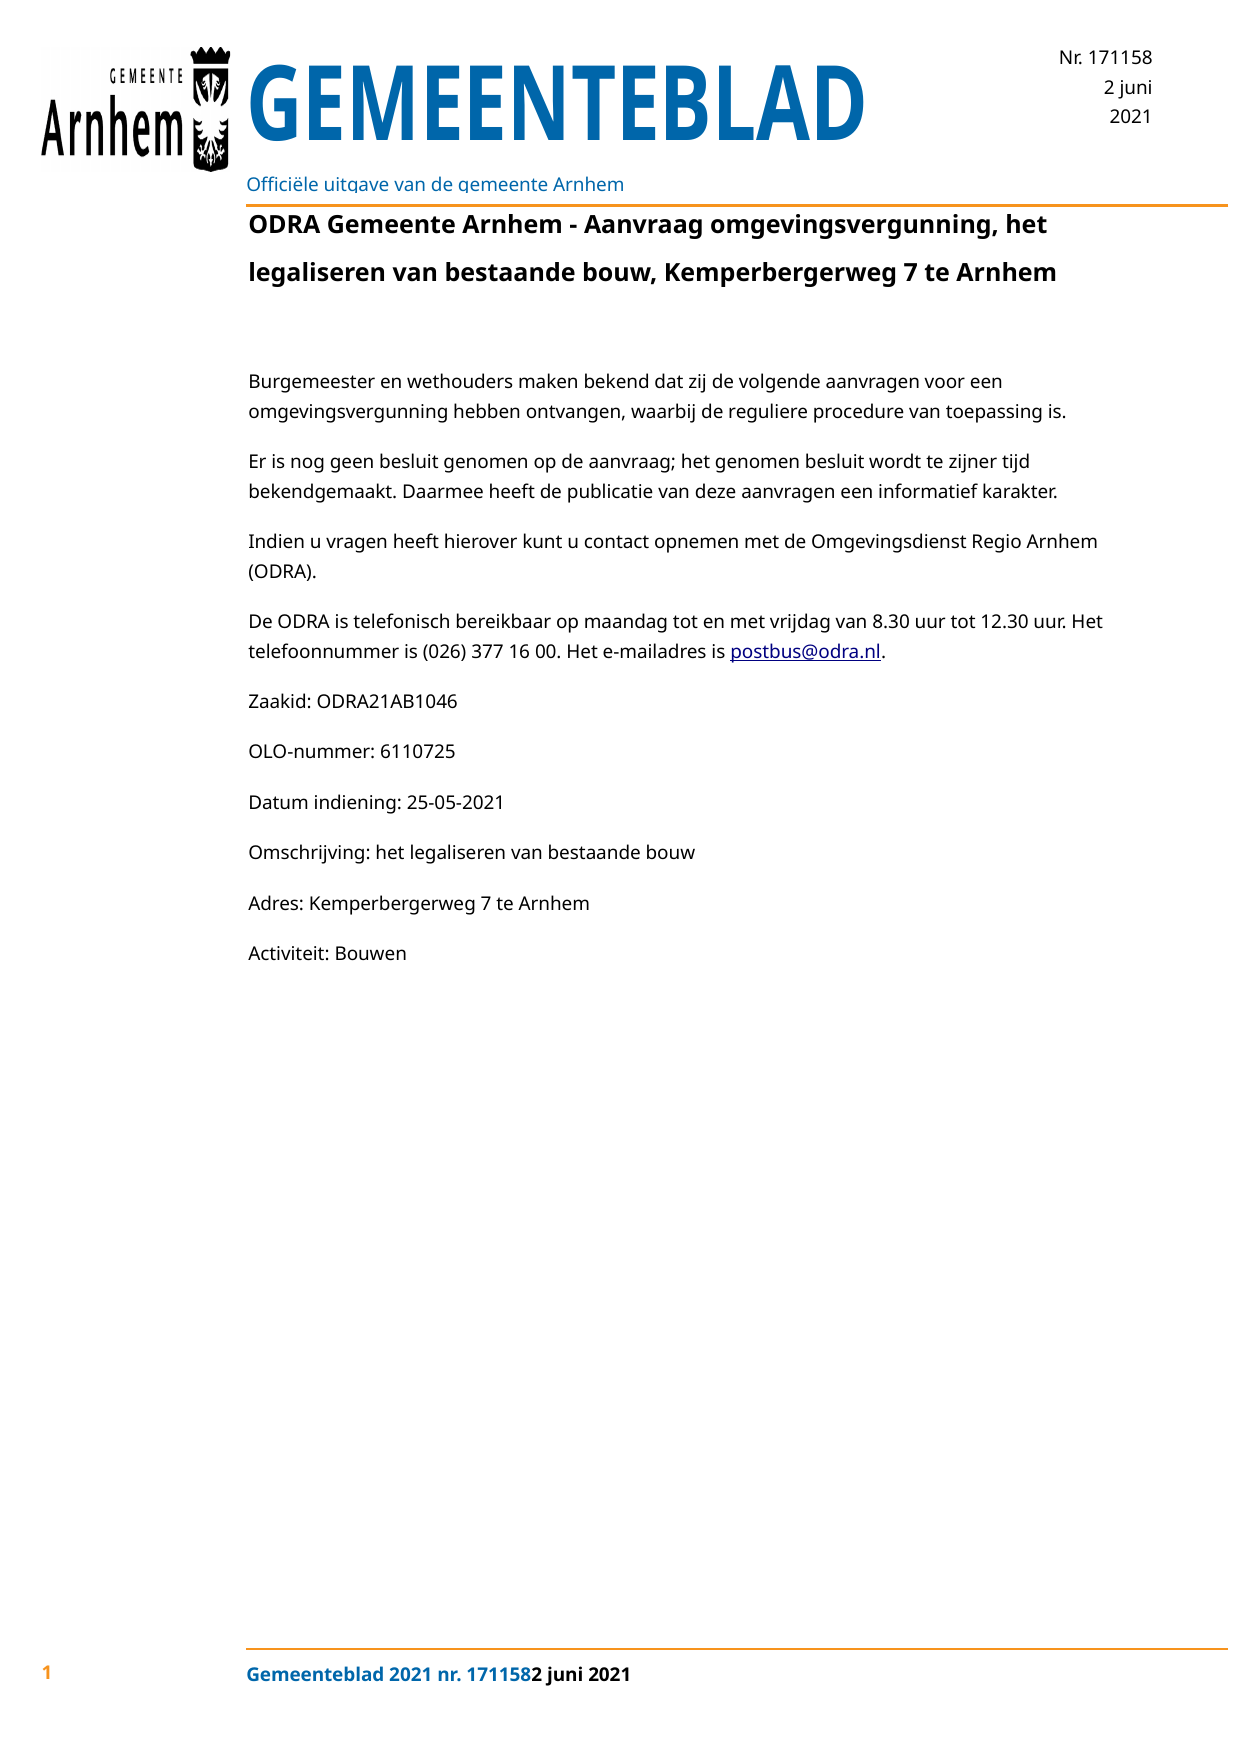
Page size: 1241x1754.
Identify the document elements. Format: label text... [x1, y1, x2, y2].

text Indien u vragen heeft hierover kunt u contact opnemen met de Omgevingsdienst Regio Arnhem (ODRA). [248, 528, 1152, 584]
text Adres: Kemperbergerweg 7 te Arnhem [248, 890, 1152, 916]
text OLO-nummer: 6110725 [248, 739, 1152, 764]
text De ODRA is telefonisch bereikbaar op maandag tot en met vrijdag van 8.30 uur tot 12.30 uur. Het telefoonnummer is (026) 377 16 00. Het e-mailadres is postbus@odra.nl. [248, 608, 1152, 664]
text Burgemeester en wethouders maken bekend dat zij de volgende aanvragen voor een omgevingsvergunning hebben ontvangen, waarbij de reguliere procedure van toepassing is. [248, 368, 1152, 424]
picture [41, 47, 231, 172]
text Activiteit: Bouwen [248, 940, 1152, 966]
text ODRA Gemeente Arnhem - Aanvraag omgevingsvergunning, het legaliseren van bestaande bouw, Kemperbergerweg 7 te Arnhem [248, 207, 1152, 288]
text Omschrijving: het legaliseren van bestaande bouw [248, 839, 1152, 865]
text Er is nog geen besluit genomen op de aanvraag; het genomen besluit wordt te zijner tijd bekendgemaakt. Daarmee heeft de publicatie van deze aanvragen een informatief karakter. [248, 448, 1152, 504]
text Datum indiening: 25-05-2021 [248, 789, 1152, 815]
text Zaakid: ODRA21AB1046 [248, 688, 1152, 714]
